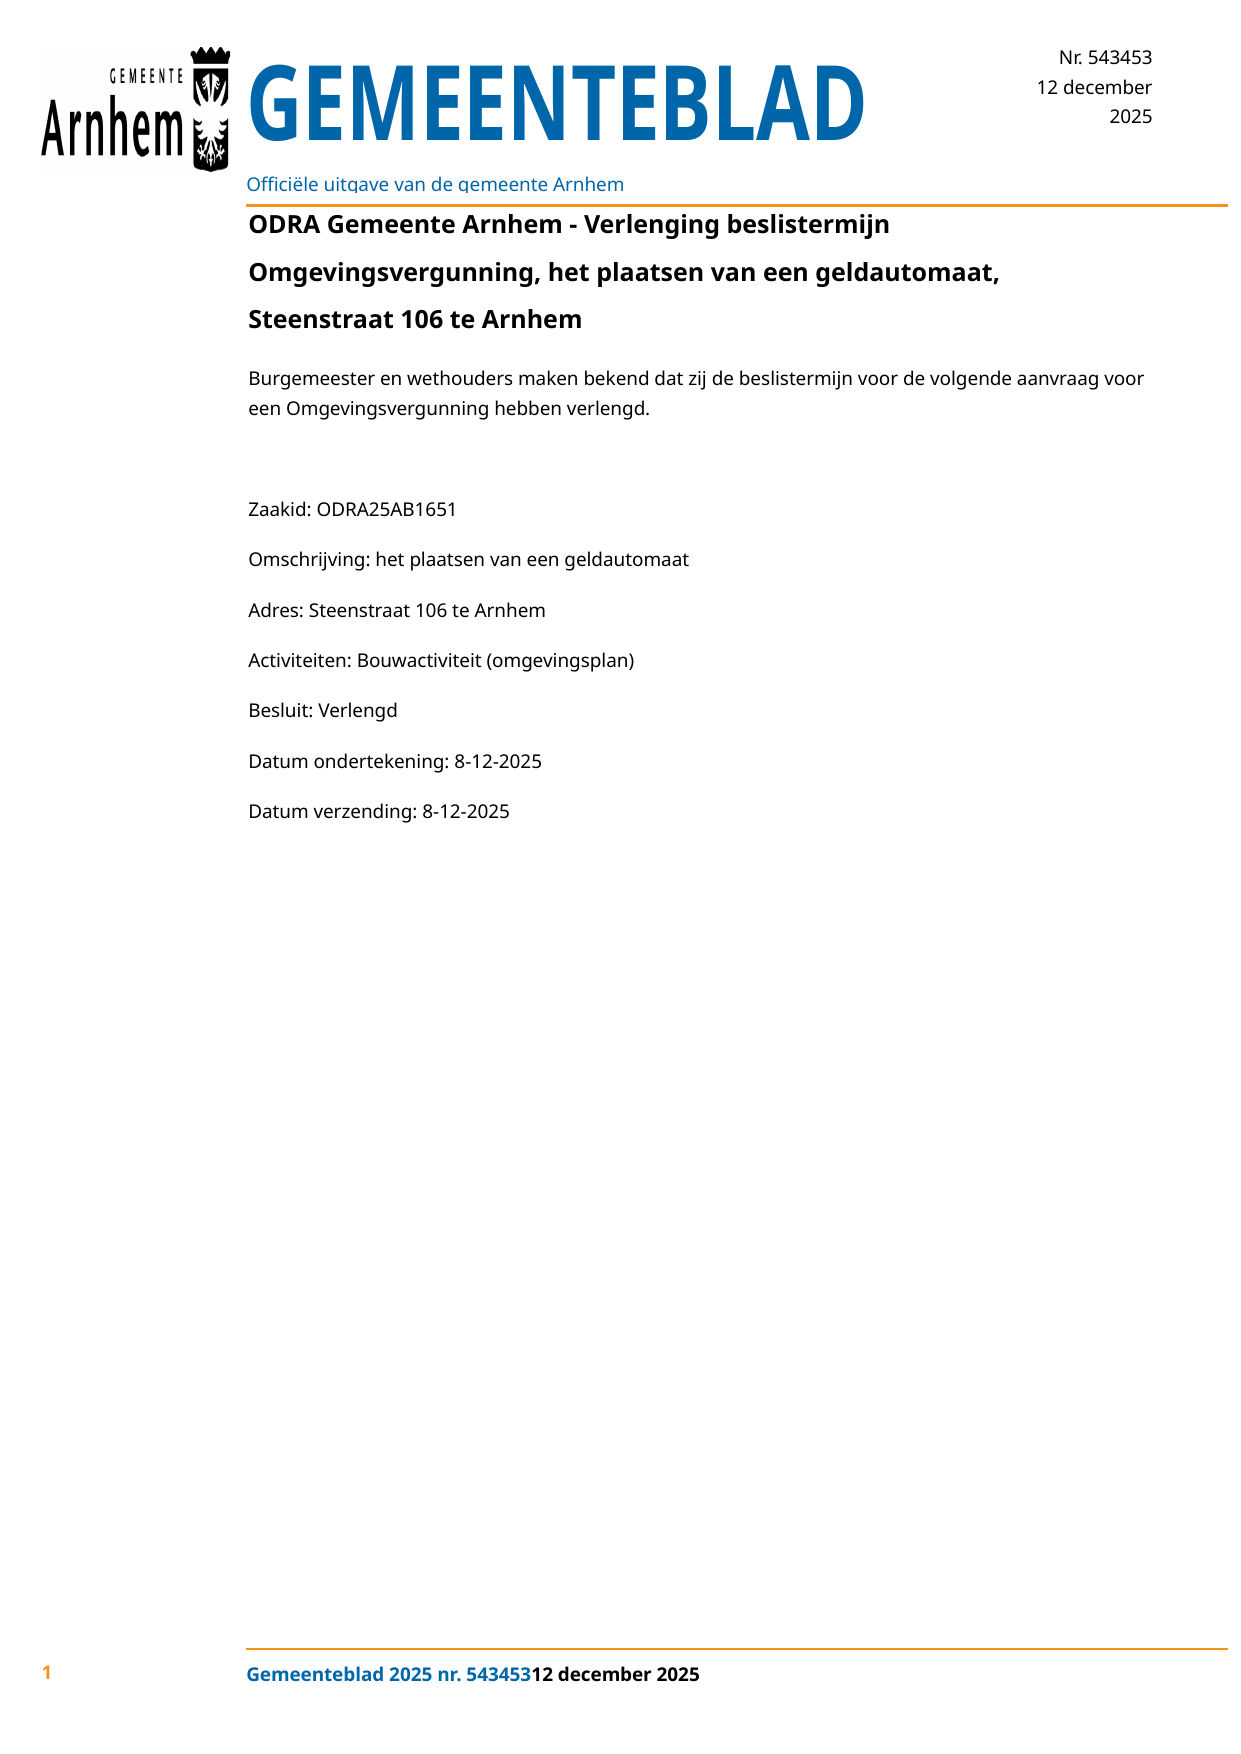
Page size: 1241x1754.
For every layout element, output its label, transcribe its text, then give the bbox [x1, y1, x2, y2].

text Besluit: Verlengd [248, 698, 1152, 723]
text Adres: Steenstraat 106 te Arnhem [248, 597, 1152, 622]
text Zaakid: ODRA25AB1651 [248, 496, 1152, 522]
text Activiteiten: Bouwactiviteit (omgevingsplan) [248, 647, 1152, 673]
text Burgemeester en wethouders maken bekend dat zij de beslistermijn voor de volgende aanvraag voor een Omgevingsvergunning hebben verlengd. [248, 366, 1152, 421]
text Datum ondertekening: 8-12-2025 [248, 748, 1152, 774]
text ODRA Gemeente Arnhem - Verlenging beslistermijn Omgevingsvergunning, het plaatsen van een geldautomaat, Steenstraat 106 te Arnhem [248, 207, 1152, 336]
text Omschrijving: het plaatsen van een geldautomaat [248, 546, 1152, 572]
text Datum verzending: 8-12-2025 [248, 798, 1152, 824]
picture [41, 47, 231, 172]
